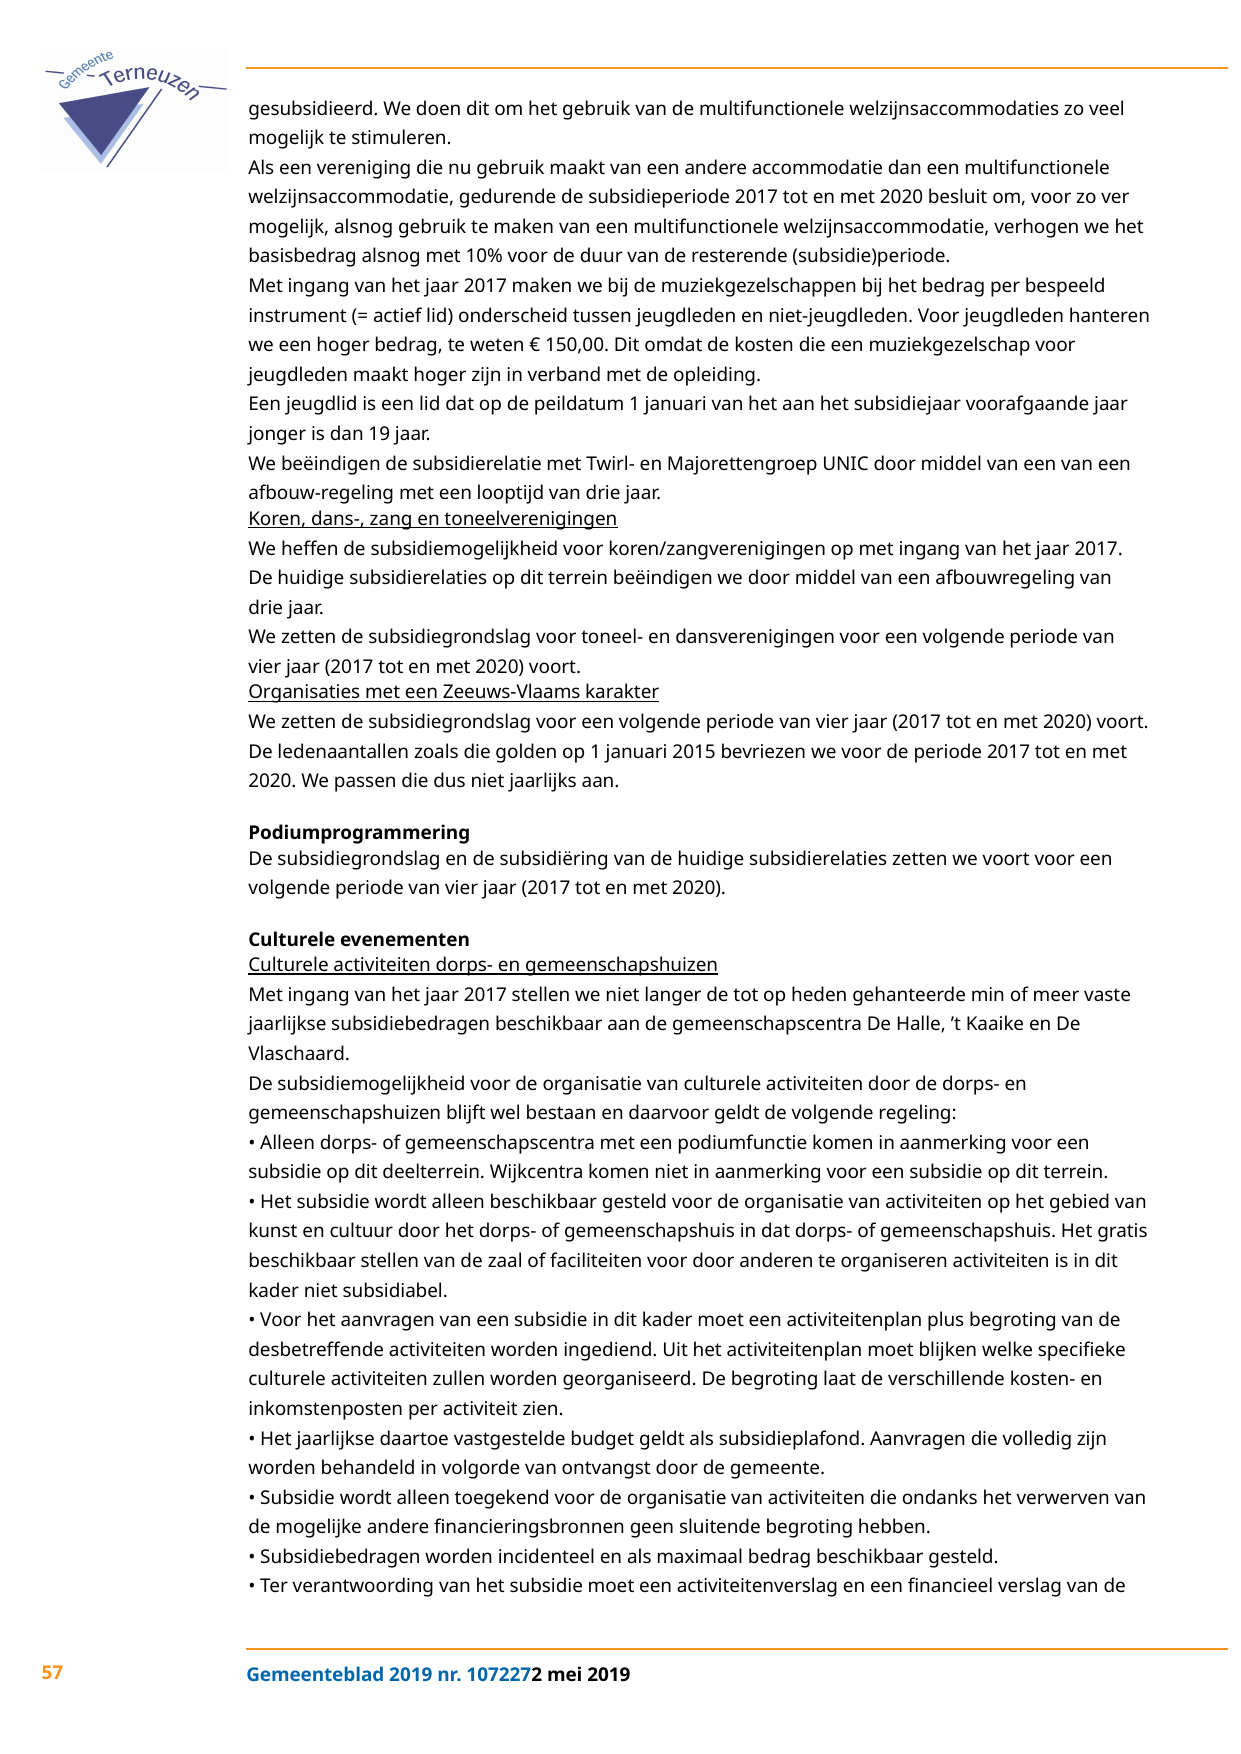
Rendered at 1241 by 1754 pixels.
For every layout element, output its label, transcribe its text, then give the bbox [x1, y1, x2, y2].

table_cell Culturele evenementen [248, 926, 1152, 951]
table_cell Koren, dans-, zang en toneelverenigingen We heffen de subsidiemogelijkheid voor koren/zangverenigingen op met ingang van het jaar 2017. De huidige subsidierelaties op dit terrein beëindigen we door middel van een afbouwregeling van drie jaar. We zetten de subsidiegrondslag voor toneel- en dansverenigingen voor een volgende periode van vier jaar (2017 tot en met 2020) voort. [248, 505, 1152, 679]
table_cell gesubsidieerd. We doen dit om het gebruik van de multifunctionele welzijnsaccommodaties zo veel mogelijk te stimuleren. Als een vereniging die nu gebruik maakt van een andere accommodatie dan een multifunctionele welzijnsaccommodatie, gedurende de subsidieperiode 2017 tot en met 2020 besluit om, voor zo ver mogelijk, alsnog gebruik te maken van een multifunctionele welzijnsaccommodatie, verhogen we het basisbedrag alsnog met 10% voor de duur van de resterende (subsidie)periode. Met ingang van het jaar 2017 maken we bij de muziekgezelschappen bij het bedrag per bespeeld instrument (= actief lid) onderscheid tussen jeugdleden en niet-jeugdleden. Voor jeugdleden hanteren we een hoger bedrag, te weten € 150,00. Dit omdat de kosten die een muziekgezelschap voor jeugdleden maakt hoger zijn in verband met de opleiding. Een jeugdlid is een lid dat op de peildatum 1 januari van het aan het subsidiejaar voorafgaande jaar jonger is dan 19 jaar. We beëindigen de subsidierelatie met Twirl- en Majorettengroep UNIC door middel van een van een afbouw-regeling met een looptijd van drie jaar. [248, 95, 1152, 505]
table_cell [248, 900, 1152, 926]
picture [41, 47, 231, 172]
table_cell Organisaties met een Zeeuws-Vlaams karakter We zetten de subsidiegrondslag voor een volgende periode van vier jaar (2017 tot en met 2020) voort. De ledenaantallen zoals die golden op 1 januari 2015 bevriezen we voor de periode 2017 tot en met 2020. We passen die dus niet jaarlijks aan. [248, 679, 1152, 793]
table_cell Culturele activiteiten dorps- en gemeenschapshuizen Met ingang van het jaar 2017 stellen we niet langer de tot op heden gehanteerde min of meer vaste jaarlijkse subsidiebedragen beschikbaar aan de gemeenschapscentra De Halle, ’t Kaaike en De Vlaschaard. De subsidiemogelijkheid voor de organisatie van culturele activiteiten door de dorps- en gemeenschapshuizen blijft wel bestaan en daarvoor geldt de volgende regeling: • Alleen dorps- of gemeenschapscentra met een podiumfunctie komen in aanmerking voor een subsidie op dit deelterrein. Wijkcentra komen niet in aanmerking voor een subsidie op dit terrein. • Het subsidie wordt alleen beschikbaar gesteld voor de organisatie van activiteiten op het gebied van kunst en cultuur door het dorps- of gemeenschapshuis in dat dorps- of gemeenschapshuis. Het gratis beschikbaar stellen van de zaal of faciliteiten voor door anderen te organiseren activiteiten is in dit kader niet subsidiabel. • Voor het aanvragen van een subsidie in dit kader moet een activiteitenplan plus begroting van de desbetreffende activiteiten worden ingediend. Uit het activiteitenplan moet blijken welke specifieke culturele activiteiten zullen worden georganiseerd. De begroting laat de verschillende kosten- en inkomstenposten per activiteit zien. • Het jaarlijkse daartoe vastgestelde budget geldt als subsidieplafond. Aanvragen die volledig zijn worden behandeld in volgorde van ontvangst door de gemeente. • Subsidie wordt alleen toegekend voor de organisatie van activiteiten die ondanks het verwerven van de mogelijke andere financieringsbronnen geen sluitende begroting hebben. • Subsidiebedragen worden incidenteel en als maximaal bedrag beschikbaar gesteld. • Ter verantwoording van het subsidie moet een activiteitenverslag en een financieel verslag van de [248, 951, 1152, 1598]
table_cell De subsidiegrondslag en de subsidiëring van de huidige subsidierelaties zetten we voort voor een volgende periode van vier jaar (2017 tot en met 2020). [248, 845, 1152, 900]
table_cell Podiumprogrammering [248, 819, 1152, 845]
table_cell [248, 793, 1152, 819]
